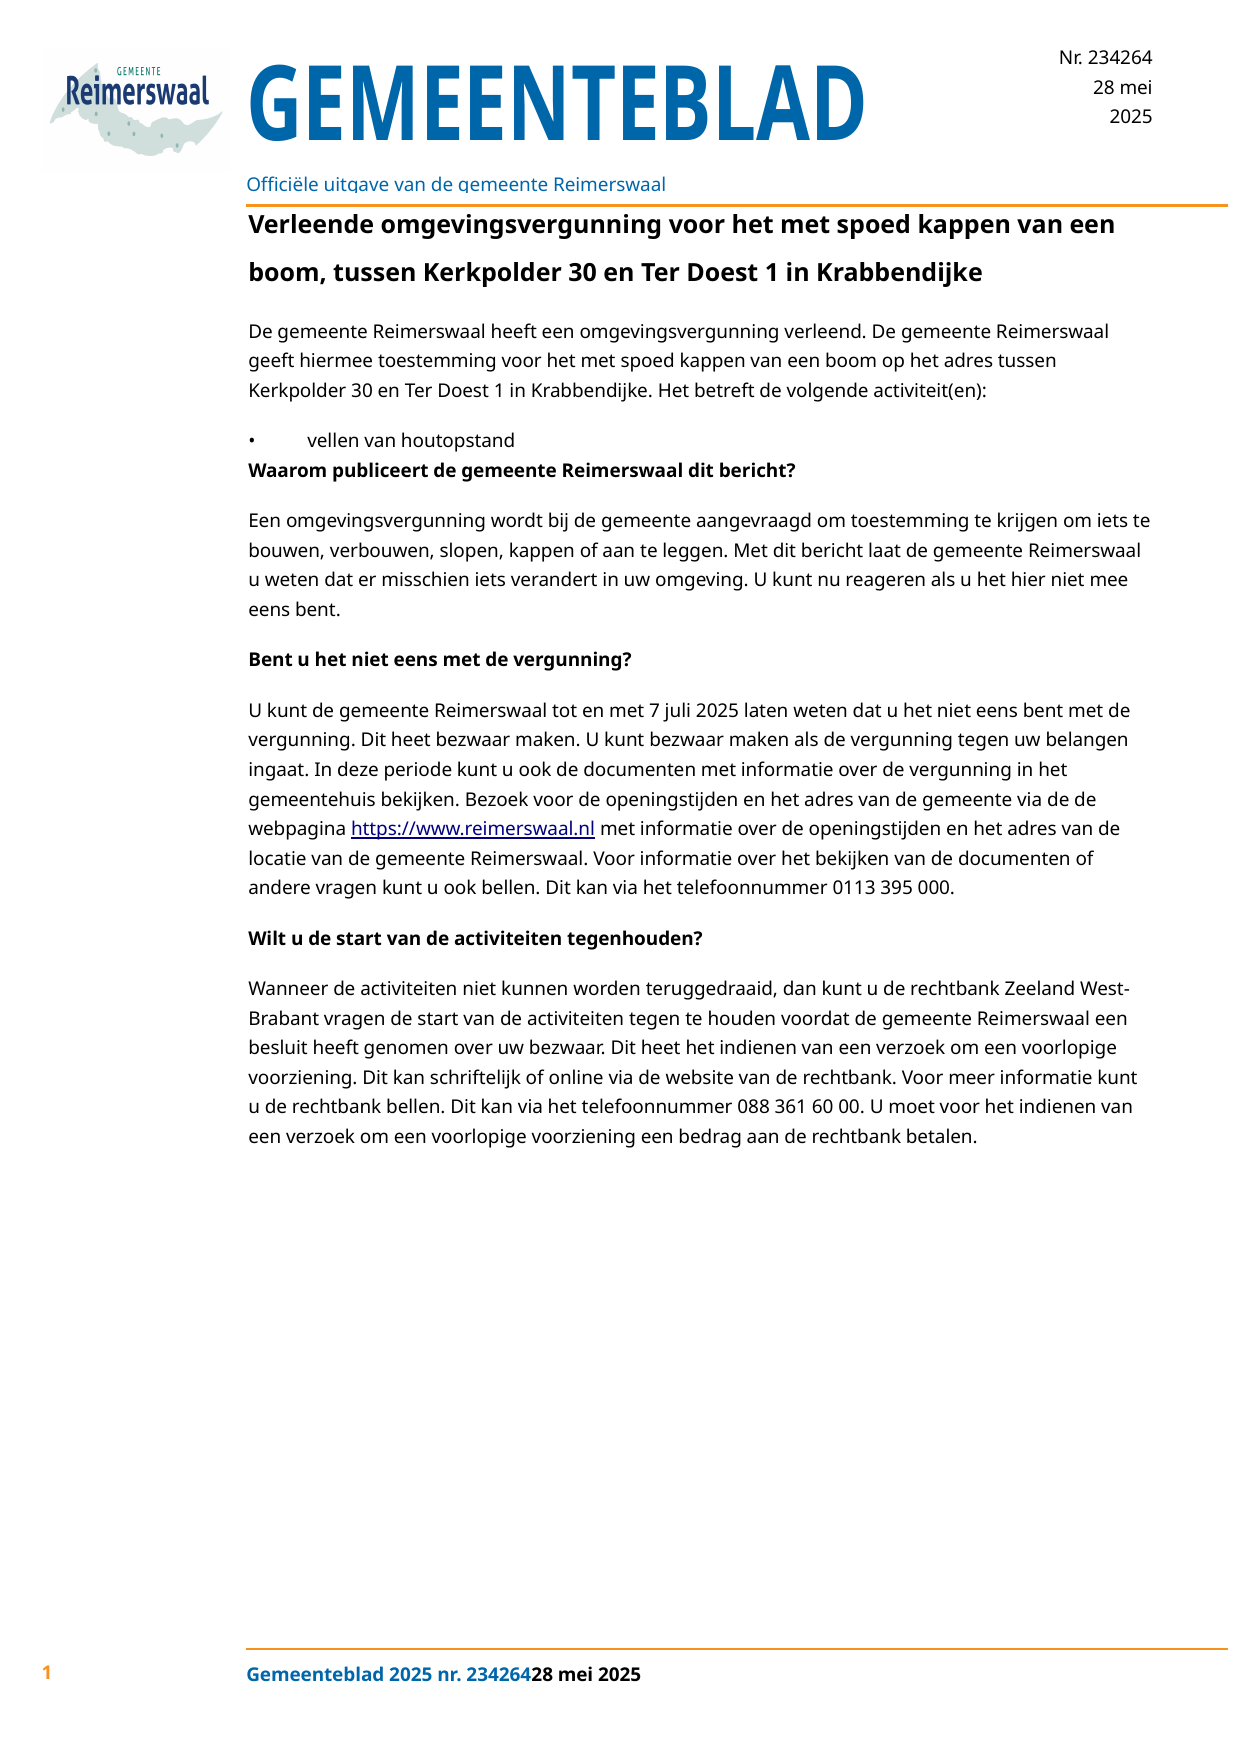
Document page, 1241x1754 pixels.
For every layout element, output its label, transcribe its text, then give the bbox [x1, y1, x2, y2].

text Verleende omgevingsvergunning voor het met spoed kappen van een boom, tussen Kerkpolder 30 en Ter Doest 1 in Krabbendijke [248, 207, 1152, 288]
text Wilt u de start van de activiteiten tegenhouden? [248, 925, 1152, 951]
text Wanneer de activiteiten niet kunnen worden teruggedraaid, dan kunt u de rechtbank Zeeland West-Brabant vragen de start van de activiteiten tegen te houden voordat de gemeente Reimerswaal een besluit heeft genomen over uw bezwaar. Dit heet het indienen van een verzoek om een voorlopige voorziening. Dit kan schriftelijk of online via de website van de rechtbank. Voor meer informatie kunt u de rechtbank bellen. Dit kan via het telefoonnummer 088 361 60 00. U moet voor het indienen van een verzoek om een voorlopige voorziening een bedrag aan de rechtbank betalen. [248, 975, 1152, 1149]
text Waarom publiceert de gemeente Reimerswaal dit bericht? [248, 457, 1152, 483]
text De gemeente Reimerswaal heeft een omgevingsvergunning verleend. De gemeente Reimerswaal geeft hiermee toestemming voor het met spoed kappen van een boom op het adres tussen Kerkpolder 30 en Ter Doest 1 in Krabbendijke. Het betreft de volgende activiteit(en): [248, 318, 1152, 403]
text Een omgevingsvergunning wordt bij de gemeente aangevraagd om toestemming te krijgen om iets te bouwen, verbouwen, slopen, kappen of aan te leggen. Met dit bericht laat de gemeente Reimerswaal u weten dat er misschien iets verandert in uw omgeving. U kunt nu reageren als u het hier niet mee eens bent. [248, 507, 1152, 622]
picture [41, 47, 231, 172]
text Bent u het niet eens met de vergunning? [248, 647, 1152, 672]
text U kunt de gemeente Reimerswaal tot en met 7 juli 2025 laten weten dat u het niet eens bent met de vergunning. Dit heet bezwaar maken. U kunt bezwaar maken als de vergunning tegen uw belangen ingaat. In deze periode kunt u ook de documenten met informatie over de vergunning in het gemeentehuis bekijken. Bezoek voor de openingstijden en het adres van de gemeente via de de webpagina https://www.reimerswaal.nl met informatie over de openingstijden en het adres van de locatie van de gemeente Reimerswaal. Voor informatie over het bekijken van de documenten of andere vragen kunt u ook bellen. Dit kan via het telefoonnummer 0113 395 000. [248, 697, 1152, 900]
list vellen van houtopstand [248, 427, 1152, 453]
